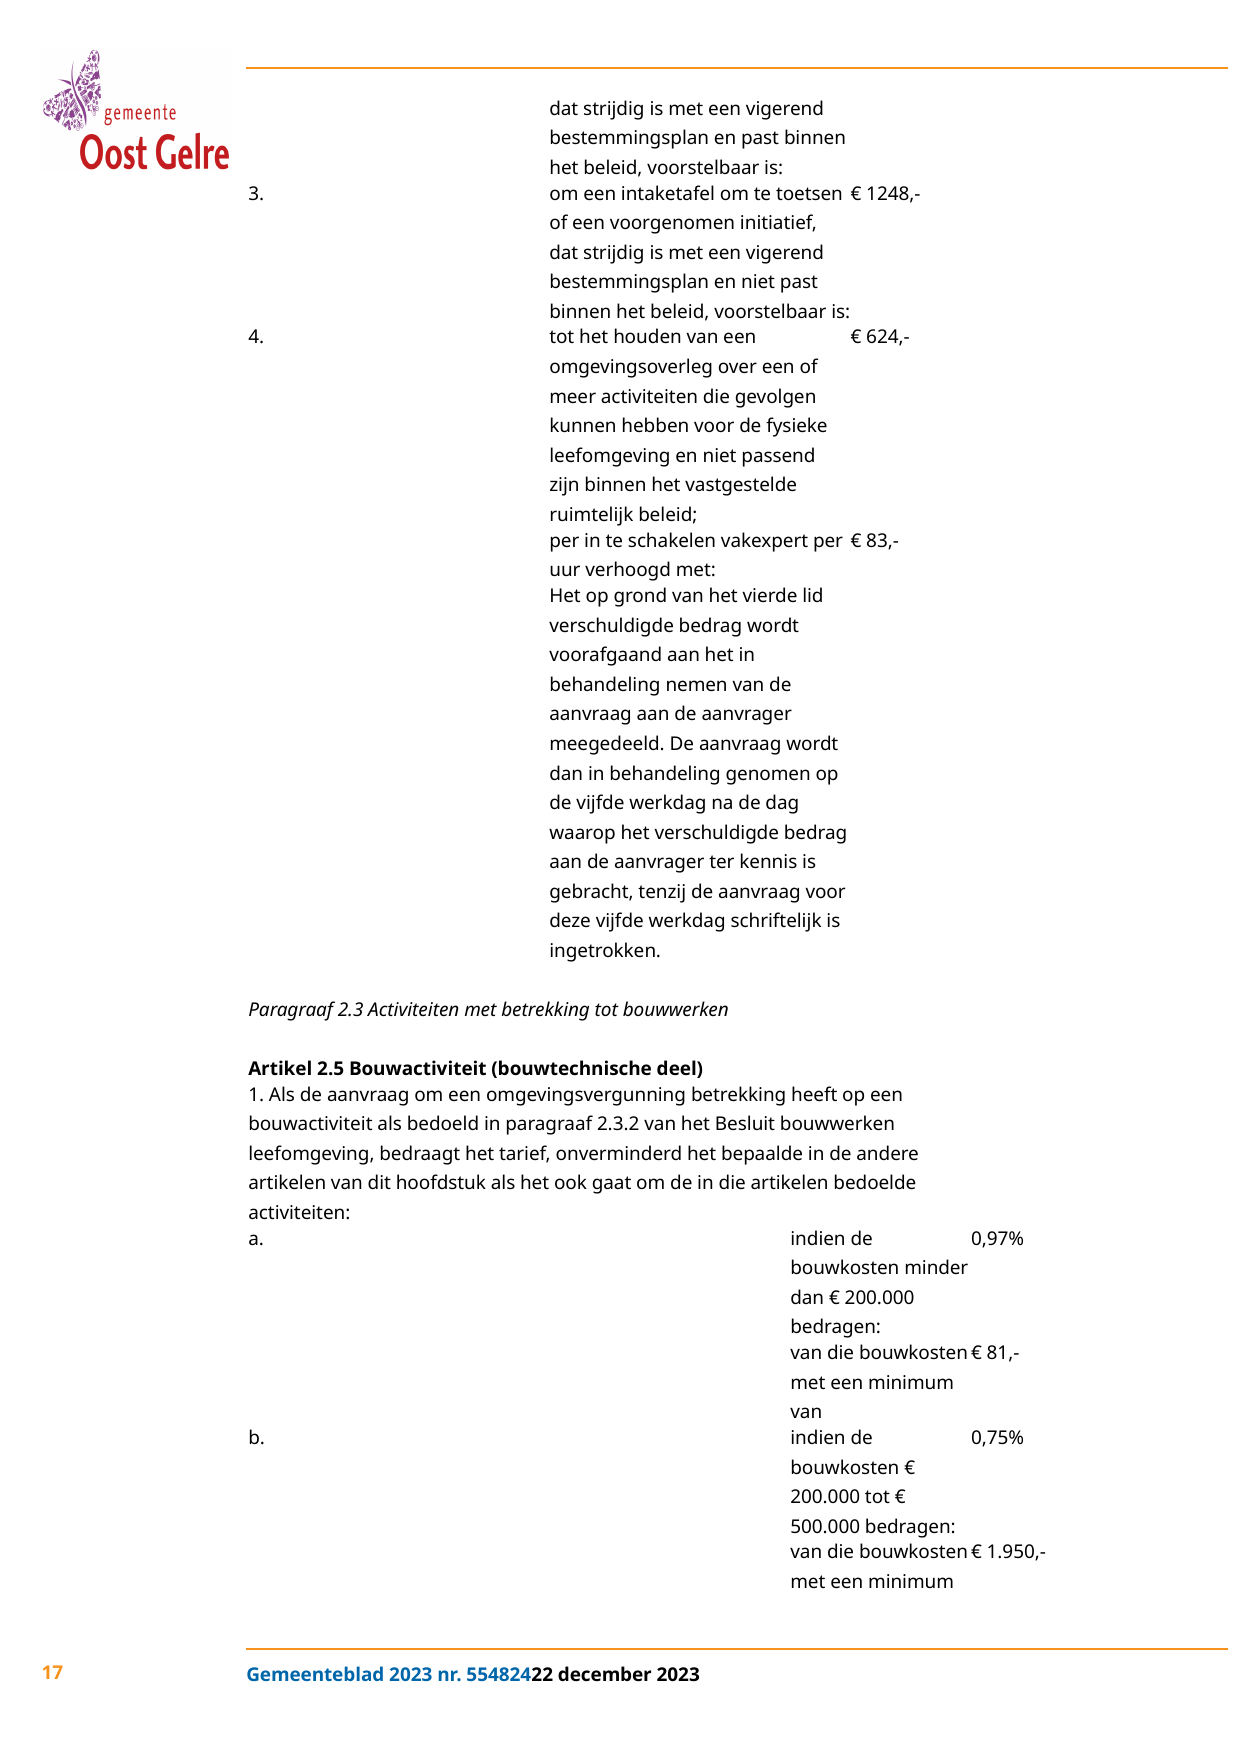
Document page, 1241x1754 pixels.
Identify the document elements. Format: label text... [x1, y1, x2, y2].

table_header [971, 1026, 1152, 1081]
text Paragraaf 2.3 Activiteiten met betrekking tot bouwwerken [248, 996, 1152, 1022]
table_cell [971, 1081, 1152, 1225]
table_cell 0,75% [971, 1424, 1152, 1539]
table_cell a. [248, 1225, 790, 1339]
table_cell van die bouwkosten met een minimum van [790, 1339, 971, 1424]
table_cell 3. [248, 180, 549, 324]
table_cell b. [248, 1424, 790, 1539]
table_cell [248, 582, 549, 963]
table_cell om een intaketafel om te toetsen of een voorgenomen initiatief, dat strijdig is met een vigerend bestemmingsplan en niet past binnen het beleid, voorstelbaar is: [549, 180, 850, 324]
table_cell indien de bouwkosten minder dan € 200.000 bedragen: [790, 1225, 971, 1339]
table_cell [850, 95, 1152, 180]
table_cell per in te schakelen vakexpert per uur verhoogd met: [549, 527, 850, 582]
table_cell van die bouwkosten met een minimum [790, 1539, 971, 1594]
table_header Artikel 2.5 Bouwactiviteit (bouwtechnische deel) [248, 1026, 971, 1081]
table_cell [248, 1539, 790, 1594]
table_cell dat strijdig is met een vigerend bestemmingsplan en past binnen het beleid, voorstelbaar is: [549, 95, 850, 180]
table_cell Het op grond van het vierde lid verschuldigde bedrag wordt voorafgaand aan het in behandeling nemen van de aanvraag aan de aanvrager meegedeeld. De aanvraag wordt dan in behandeling genomen op de vijfde werkdag na de dag waarop het verschuldigde bedrag aan de aanvrager ter kennis is gebracht, tenzij de aanvraag voor deze vijfde werkdag schriftelijk is ingetrokken. [549, 582, 850, 963]
table_cell 4. [248, 324, 549, 527]
table_cell 0,97% [971, 1225, 1152, 1339]
table_cell € 1248,- [850, 180, 1152, 324]
table_cell [850, 582, 1152, 963]
table_cell € 81,- [971, 1339, 1152, 1424]
table_cell € 83,- [850, 527, 1152, 582]
table_cell tot het houden van een omgevingsoverleg over een of meer activiteiten die gevolgen kunnen hebben voor de fysieke leefomgeving en niet passend zijn binnen het vastgestelde ruimtelijk beleid; [549, 324, 850, 527]
table_cell 1. Als de aanvraag om een omgevingsvergunning betrekking heeft op een bouwactiviteit als bedoeld in paragraaf 2.3.2 van het Besluit bouwwerken leefomgeving, bedraagt het tarief, onverminderd het bepaalde in de andere artikelen van dit hoofdstuk als het ook gaat om de in die artikelen bedoelde activiteiten: [248, 1081, 971, 1225]
table_cell [248, 527, 549, 582]
table_cell [248, 95, 549, 180]
picture [41, 47, 231, 172]
table_cell € 624,- [850, 324, 1152, 527]
table_cell indien de bouwkosten € 200.000 tot € 500.000 bedragen: [790, 1424, 971, 1539]
table_cell € 1.950,- [971, 1539, 1152, 1594]
table_cell [248, 1339, 790, 1424]
